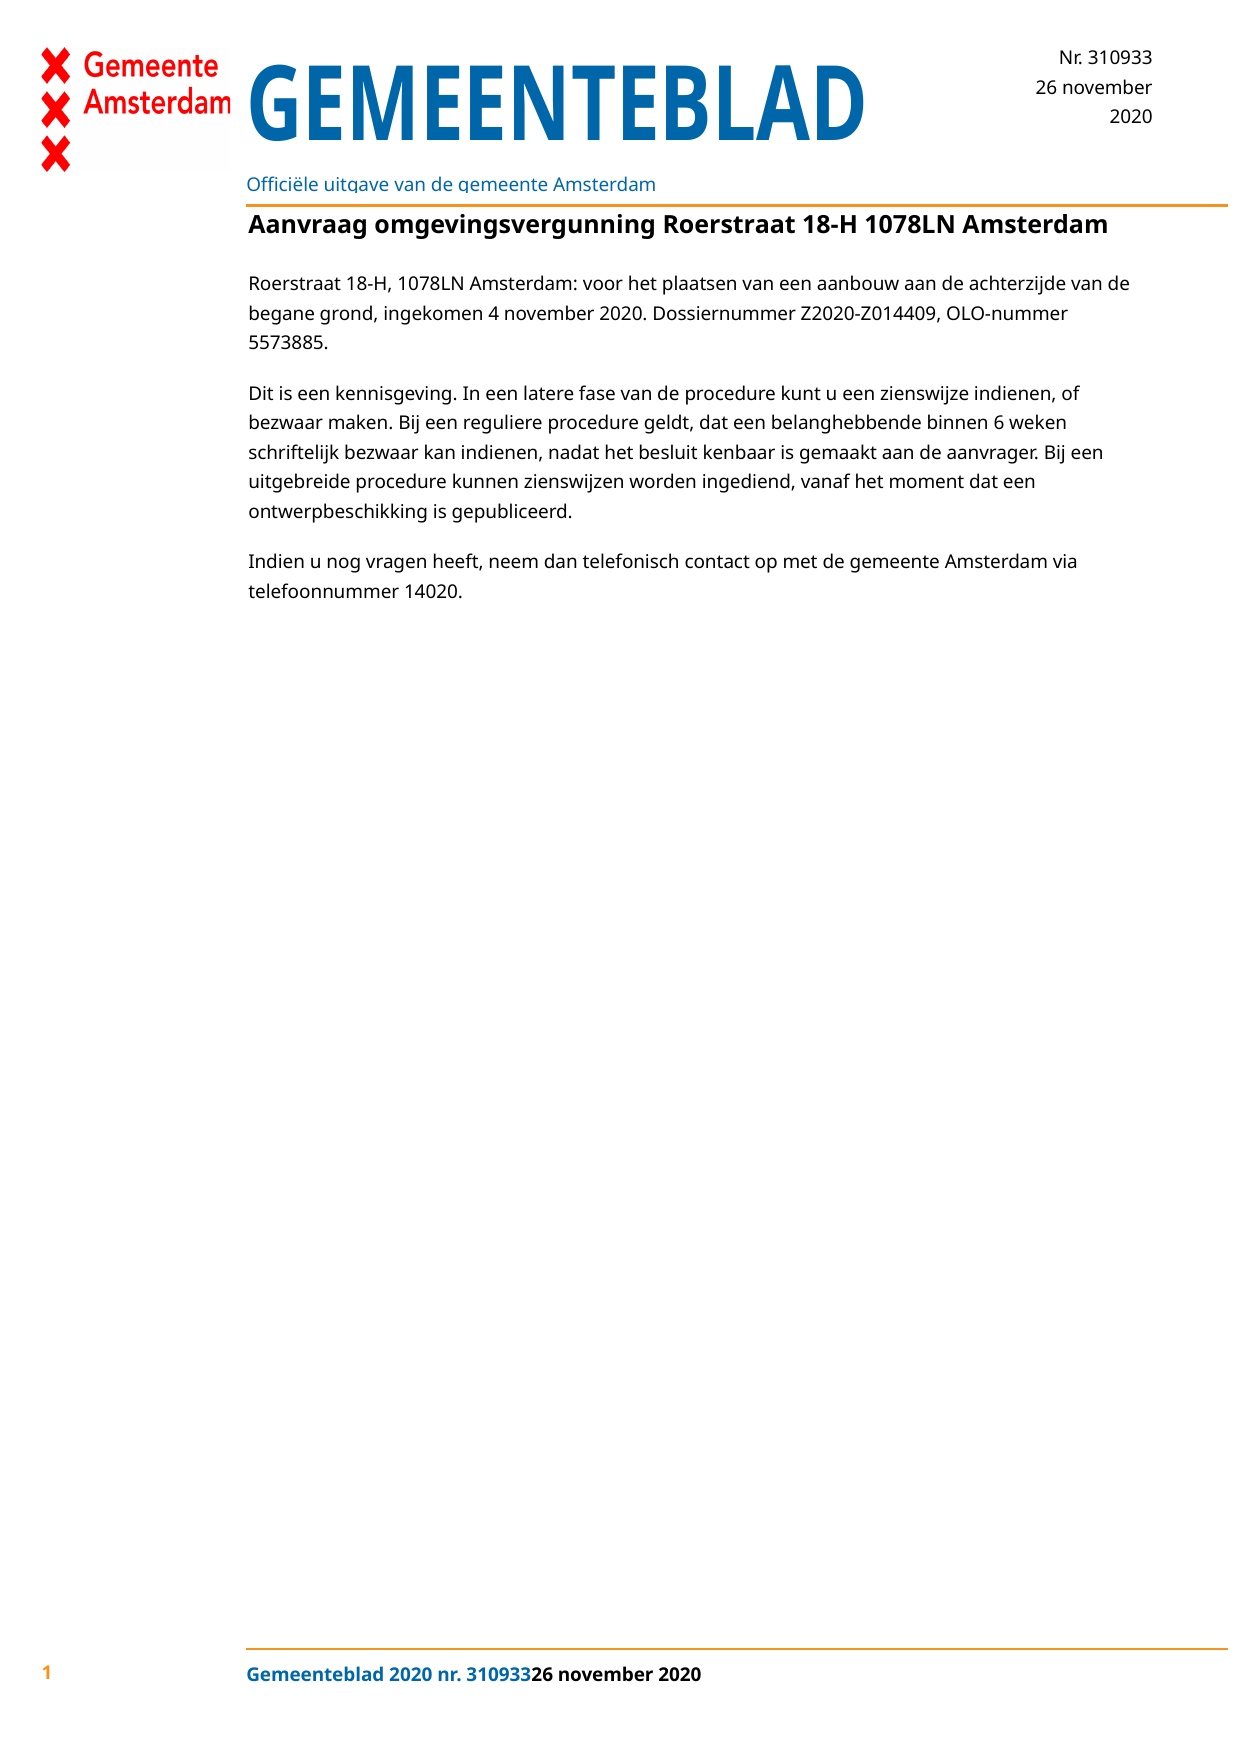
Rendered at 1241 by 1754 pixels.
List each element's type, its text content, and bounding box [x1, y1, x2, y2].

text Aanvraag omgevingsvergunning Roerstraat 18-H 1078LN Amsterdam [248, 207, 1152, 241]
text Dit is een kennisgeving. In een latere fase van de procedure kunt u een zienswijze indienen, of bezwaar maken. Bij een reguliere procedure geldt, dat een belanghebbende binnen 6 weken schriftelijk bezwaar kan indienen, nadat het besluit kenbaar is gemaakt aan de aanvrager. Bij een uitgebreide procedure kunnen zienswijzen worden ingediend, vanaf het moment dat een ontwerpbeschikking is gepubliceerd. [248, 380, 1152, 524]
text Indien u nog vragen heeft, neem dan telefonisch contact op met de gemeente Amsterdam via telefoonnummer 14020. [248, 549, 1152, 604]
text Roerstraat 18-H, 1078LN Amsterdam: voor het plaatsen van een aanbouw aan de achterzijde van de begane grond, ingekomen 4 november 2020. Dossiernummer Z2020-Z014409, OLO-nummer 5573885. [248, 270, 1152, 355]
picture [41, 47, 231, 172]
